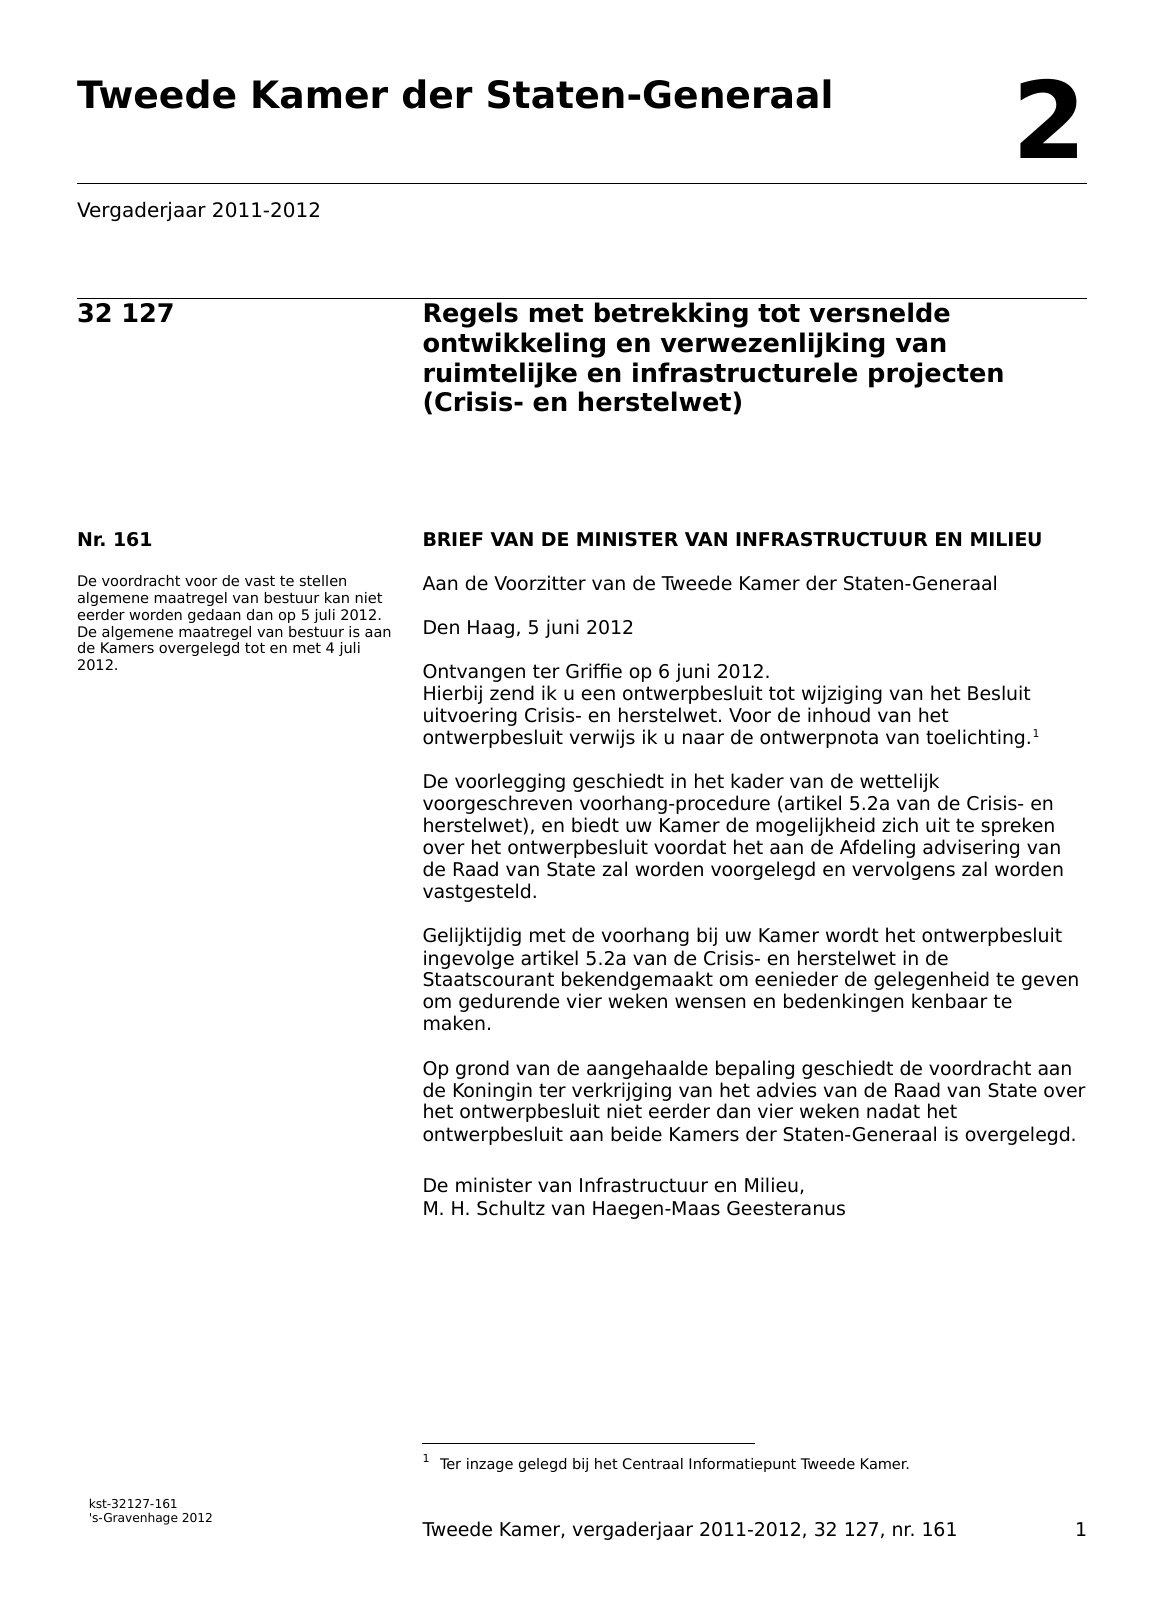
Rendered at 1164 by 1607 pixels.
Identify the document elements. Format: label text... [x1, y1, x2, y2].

text De algemene maatregel van bestuur is aan de Kamers overgelegd tot en met 4 juli 2012. [77, 623, 399, 674]
text Ontvangen ter Griffie op 6 juni 2012. [422, 661, 1087, 683]
table_cell Vergaderjaar 2011-2012 [77, 184, 1087, 298]
text Ter inzage gelegd bij het Centraal Informatiepunt Tweede Kamer. [422, 1452, 1087, 1474]
table_header Tweede Kamer der Staten-Generaal [77, 59, 886, 183]
text 's-Gravenhage 2012 [88, 1511, 323, 1525]
text De voorlegging geschiedt in het kader van de wettelijk voorgeschreven voorhang-procedure (artikel 5.2a van de Crisis- en herstelwet), en biedt uw Kamer de mogelijkheid zich uit te spreken over het ontwerpbesluit voordat het aan de Afdeling advisering van de Raad van State zal worden voorgelegd en vervolgens zal worden vastgesteld. [422, 771, 1087, 903]
text Op grond van de aangehaalde bepaling geschiedt de voordracht aan de Koningin ter verkrijging van het advies van de Raad van State over het ontwerpbesluit niet eerder dan vier weken nadat het ontwerpbesluit aan beide Kamers der Staten-Generaal is overgelegd. [422, 1057, 1087, 1145]
text Hierbij zend ik u een ontwerpbesluit tot wijziging van het Besluit uitvoering Crisis- en herstelwet. Voor de inhoud van het ontwerpbesluit verwijs ik u naar de ontwerpnota van toelichting. [422, 683, 1087, 749]
text Den Haag, 5 juni 2012 [422, 617, 1087, 639]
text kst-32127-161 [88, 1497, 323, 1511]
text Aan de Voorzitter van de Tweede Kamer der Staten-Generaal [422, 573, 1087, 595]
table_header 2 [886, 59, 1087, 183]
text De voordracht voor de vast te stellen algemene maatregel van bestuur kan niet eerder worden gedaan dan op 5 juli 2012. [77, 573, 399, 623]
subtitle Nr. 161 BRIEF VAN DE MINISTER VAN INFRASTRUCTUUR EN MILIEU [77, 529, 1087, 551]
text Gelijktijdig met de voorhang bij uw Kamer wordt het ontwerpbesluit ingevolge artikel 5.2a van de Crisis- en herstelwet in de Staatscourant bekendgemaakt om eenieder de gelegenheid te geven om gedurende vier weken wensen en bedenkingen kenbaar te maken. [422, 925, 1087, 1035]
subtitle 32 127 Regels met betrekking tot versnelde ontwikkeling en verwezenlijking van ruimtelijke en infrastructurele projecten (Crisis- en herstelwet) [77, 299, 1087, 418]
text De minister van Infrastructuur en Milieu, M. H. Schultz van Haegen-Maas Geesteranus [422, 1175, 1087, 1219]
